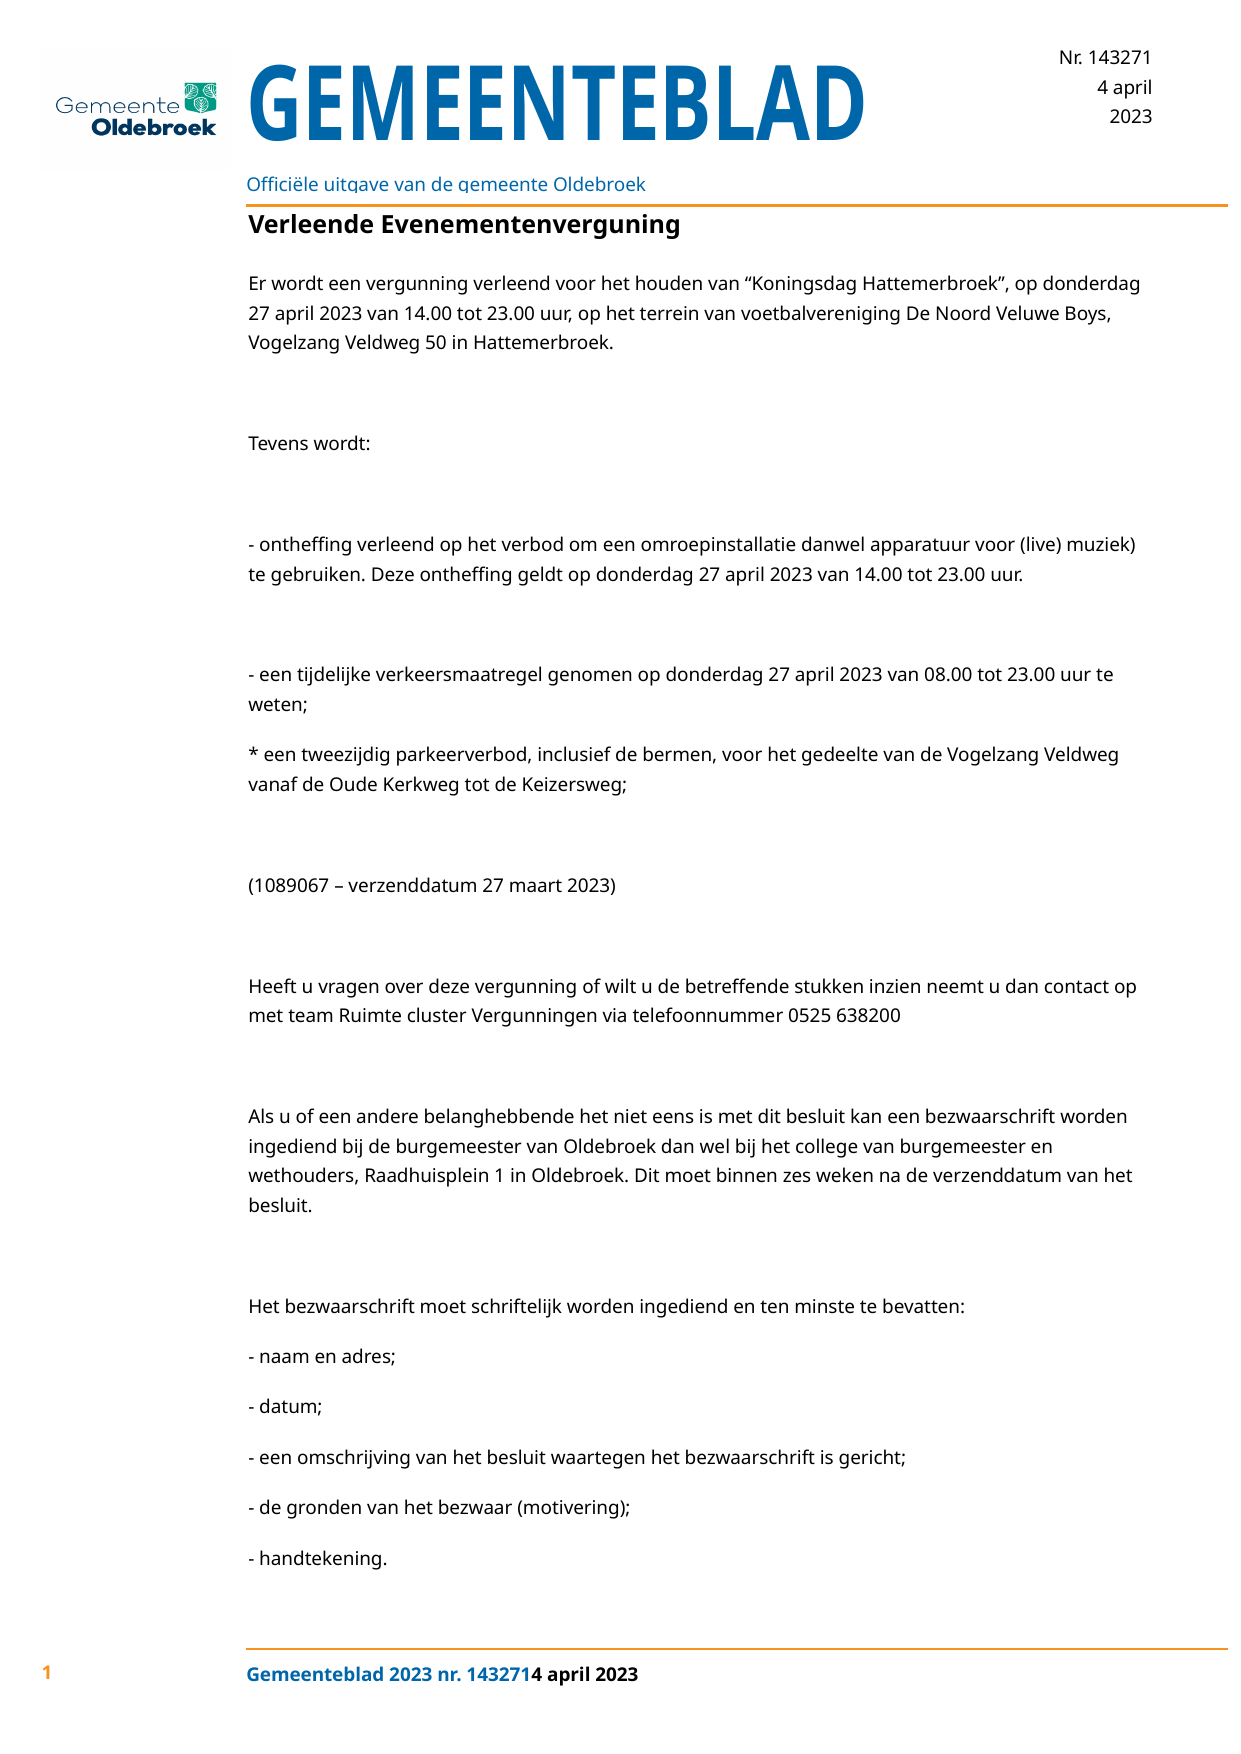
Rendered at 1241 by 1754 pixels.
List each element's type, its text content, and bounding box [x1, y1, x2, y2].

text - naam en adres; [248, 1343, 1152, 1369]
text - een tijdelijke verkeersmaatregel genomen op donderdag 27 april 2023 van 08.00 tot 23.00 uur te weten; [248, 662, 1152, 717]
text - ontheffing verleend op het verbod om een omroepinstallatie danwel apparatuur voor (live) muziek) te gebruiken. Deze ontheffing geldt op donderdag 27 april 2023 van 14.00 tot 23.00 uur. [248, 531, 1152, 586]
text Tevens wordt: [248, 430, 1152, 456]
text Heeft u vragen over deze vergunning of wilt u de betreffende stukken inzien neemt u dan contact op met team Ruimte cluster Vergunningen via telefoonnummer 0525 638200 [248, 973, 1152, 1028]
text - de gronden van het bezwaar (motivering); [248, 1494, 1152, 1520]
text * een tweezijdig parkeer­verbod, inclusief de bermen, voor het gedeelte van de Vogelzang Veldweg vanaf de Oude Kerkweg tot de Keizersweg; [248, 742, 1152, 797]
text Verleende Evenementenverguning [248, 207, 1152, 241]
text - handtekening. [248, 1545, 1152, 1571]
text - datum; [248, 1394, 1152, 1419]
text - een omschrijving van het besluit waartegen het bezwaarschrift is gericht; [248, 1444, 1152, 1470]
text (1089067 – verzenddatum 27 maart 2023) [248, 872, 1152, 898]
text Het bezwaarschrift moet schriftelijk worden ingediend en ten minste te bevatten: [248, 1293, 1152, 1318]
text Er wordt een vergunning verleend voor het houden van “Koningsdag Hattemerbroek”, op donderdag 27 april 2023 van 14.00 tot 23.00 uur, op het terrein van voetbalvereniging De Noord Veluwe Boys, Vogelzang Veldweg 50 in Hattemerbroek. [248, 270, 1152, 355]
picture [41, 47, 231, 172]
text Als u of een andere belanghebbende het niet eens is met dit besluit kan een bezwaarschrift worden ingediend bij de burgemeester van Oldebroek dan wel bij het college van burgemeester en wethouders, Raadhuisplein 1 in Oldebroek. Dit moet binnen zes weken na de verzenddatum van het besluit. [248, 1103, 1152, 1218]
